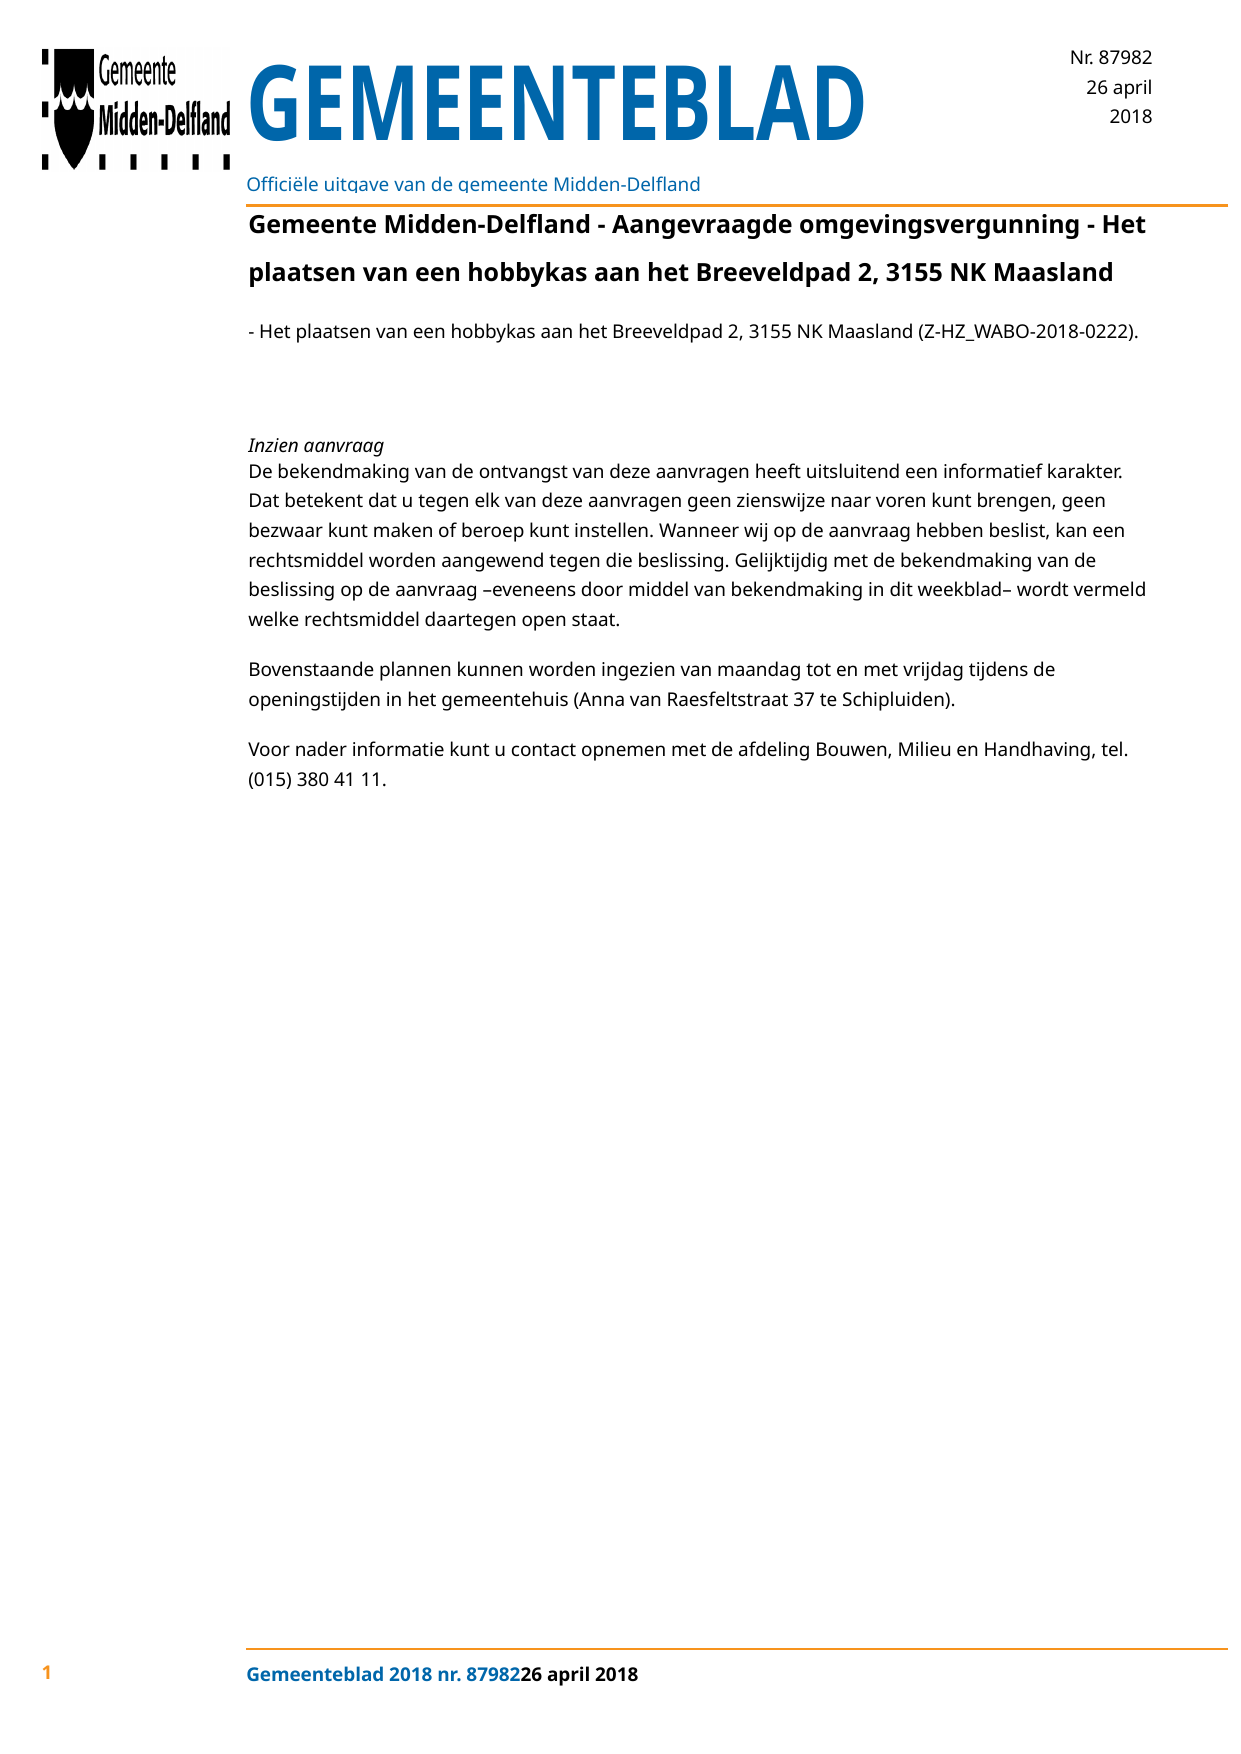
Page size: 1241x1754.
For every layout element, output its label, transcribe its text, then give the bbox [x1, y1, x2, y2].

text De bekendmaking van de ontvangst van deze aanvragen heeft uitsluitend een informatief karakter. Dat betekent dat u tegen elk van deze aanvragen geen zienswijze naar voren kunt brengen, geen bezwaar kunt maken of beroep kunt instellen. Wanneer wij op de aanvraag hebben beslist, kan een rechtsmiddel worden aangewend tegen die beslissing. Gelijktijdig met de bekendmaking van de beslissing op de aanvraag –eveneens door middel van bekendmaking in dit weekblad– wordt vermeld welke rechtsmiddel daartegen open staat. [248, 458, 1152, 632]
text Inzien aanvraag [248, 432, 1152, 458]
text - Het plaatsen van een hobbykas aan het Breeveldpad 2, 3155 NK Maasland (Z-HZ_WABO-2018-0222). [248, 318, 1152, 344]
text Bovenstaande plannen kunnen worden ingezien van maandag tot en met vrijdag tijdens de openingstijden in het gemeentehuis (Anna van Raesfeltstraat 37 te Schipluiden). [248, 656, 1152, 712]
text Gemeente Midden-Delfland - Aangevraagde omgevingsvergunning - Het plaatsen van een hobbykas aan het Breeveldpad 2, 3155 NK Maasland [248, 207, 1152, 288]
text Voor nader informatie kunt u contact opnemen met de afdeling Bouwen, Milieu en Handhaving, tel. (015) 380 41 11. [248, 736, 1152, 792]
picture [41, 47, 231, 172]
